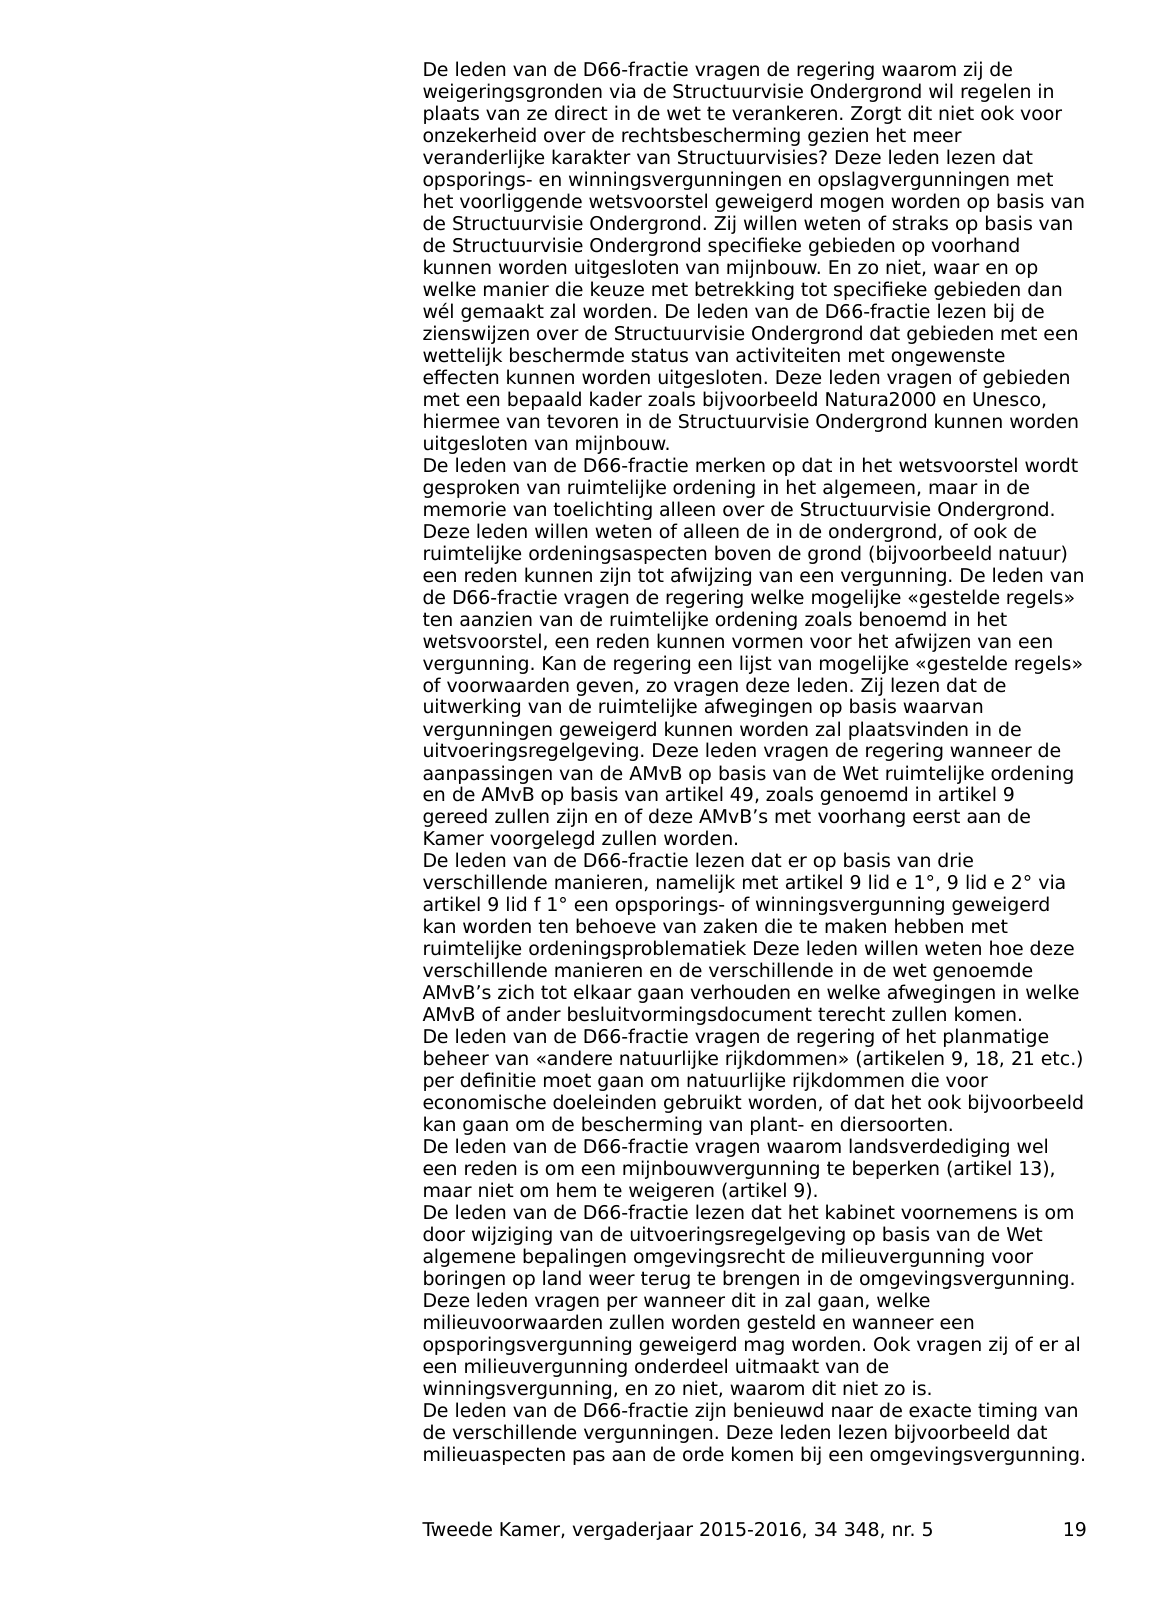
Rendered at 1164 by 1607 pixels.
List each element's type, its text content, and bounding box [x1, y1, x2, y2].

text De leden van de D66-fractie merken op dat in het wetsvoorstel wordt gesproken van ruimtelijke ordening in het algemeen, maar in de memorie van toelichting alleen over de Structuurvisie Ondergrond. Deze leden willen weten of alleen de in de ondergrond, of ook de ruimtelijke ordeningsaspecten boven de grond (bijvoorbeeld natuur) een reden kunnen zijn tot afwijzing van een vergunning. De leden van de D66-fractie vragen de regering welke mogelijke «gestelde regels» ten aanzien van de ruimtelijke ordening zoals benoemd in het wetsvoorstel, een reden kunnen vormen voor het afwijzen van een vergunning. Kan de regering een lijst van mogelijke «gestelde regels» of voorwaarden geven, zo vragen deze leden. Zij lezen dat de uitwerking van de ruimtelijke afwegingen op basis waarvan vergunningen geweigerd kunnen worden zal plaatsvinden in de uitvoeringsregelgeving. Deze leden vragen de regering wanneer de aanpassingen van de AMvB op basis van de Wet ruimtelijke ordening en de AMvB op basis van artikel 49, zoals genoemd in artikel 9 gereed zullen zijn en of deze AMvB’s met voorhang eerst aan de Kamer voorgelegd zullen worden. [422, 455, 1087, 850]
text De leden van de D66-fractie vragen de regering of het planmatige beheer van «andere natuurlijke rijkdommen» (artikelen 9, 18, 21 etc.) per definitie moet gaan om natuurlijke rijkdommen die voor economische doeleinden gebruikt worden, of dat het ook bijvoorbeeld kan gaan om de bescherming van plant- en diersoorten. [422, 1026, 1087, 1136]
text De leden van de D66-fractie vragen de regering waarom zij de weigeringsgronden via de Structuurvisie Ondergrond wil regelen in plaats van ze direct in de wet te verankeren. Zorgt dit niet ook voor onzekerheid over de rechtsbescherming gezien het meer veranderlijke karakter van Structuurvisies? Deze leden lezen dat opsporings- en winningsvergunningen en opslagvergunningen met het voorliggende wetsvoorstel geweigerd mogen worden op basis van de Structuurvisie Ondergrond. Zij willen weten of straks op basis van de Structuurvisie Ondergrond specifieke gebieden op voorhand kunnen worden uitgesloten van mijnbouw. En zo niet, waar en op welke manier die keuze met betrekking tot specifieke gebieden dan wél gemaakt zal worden. De leden van de D66-fractie lezen bij de zienswijzen over de Structuurvisie Ondergrond dat gebieden met een wettelijk beschermde status van activiteiten met ongewenste effecten kunnen worden uitgesloten. Deze leden vragen of gebieden met een bepaald kader zoals bijvoorbeeld Natura2000 en Unesco, hiermee van tevoren in de Structuurvisie Ondergrond kunnen worden uitgesloten van mijnbouw. [422, 59, 1087, 455]
text De leden van de D66-fractie zijn benieuwd naar de exacte timing van de verschillende vergunningen. Deze leden lezen bijvoorbeeld dat milieuaspecten pas aan de orde komen bij een omgevingsvergunning. [422, 1400, 1087, 1466]
text De leden van de D66-fractie lezen dat het kabinet voornemens is om door wijziging van de uitvoeringsregelgeving op basis van de Wet algemene bepalingen omgevingsrecht de milieuvergunning voor boringen op land weer terug te brengen in de omgevingsvergunning. Deze leden vragen per wanneer dit in zal gaan, welke milieuvoorwaarden zullen worden gesteld en wanneer een opsporingsvergunning geweigerd mag worden. Ook vragen zij of er al een milieuvergunning onderdeel uitmaakt van de winningsvergunning, en zo niet, waarom dit niet zo is. [422, 1202, 1087, 1400]
text De leden van de D66-fractie vragen waarom landsverdediging wel een reden is om een mijnbouwvergunning te beperken (artikel 13), maar niet om hem te weigeren (artikel 9). [422, 1136, 1087, 1202]
text De leden van de D66-fractie lezen dat er op basis van drie verschillende manieren, namelijk met artikel 9 lid e 1°, 9 lid e 2° via artikel 9 lid f 1° een opsporings- of winningsvergunning geweigerd kan worden ten behoeve van zaken die te maken hebben met ruimtelijke ordeningsproblematiek Deze leden willen weten hoe deze verschillende manieren en de verschillende in de wet genoemde AMvB’s zich tot elkaar gaan verhouden en welke afwegingen in welke AMvB of ander besluitvormingsdocument terecht zullen komen. [422, 850, 1087, 1026]
